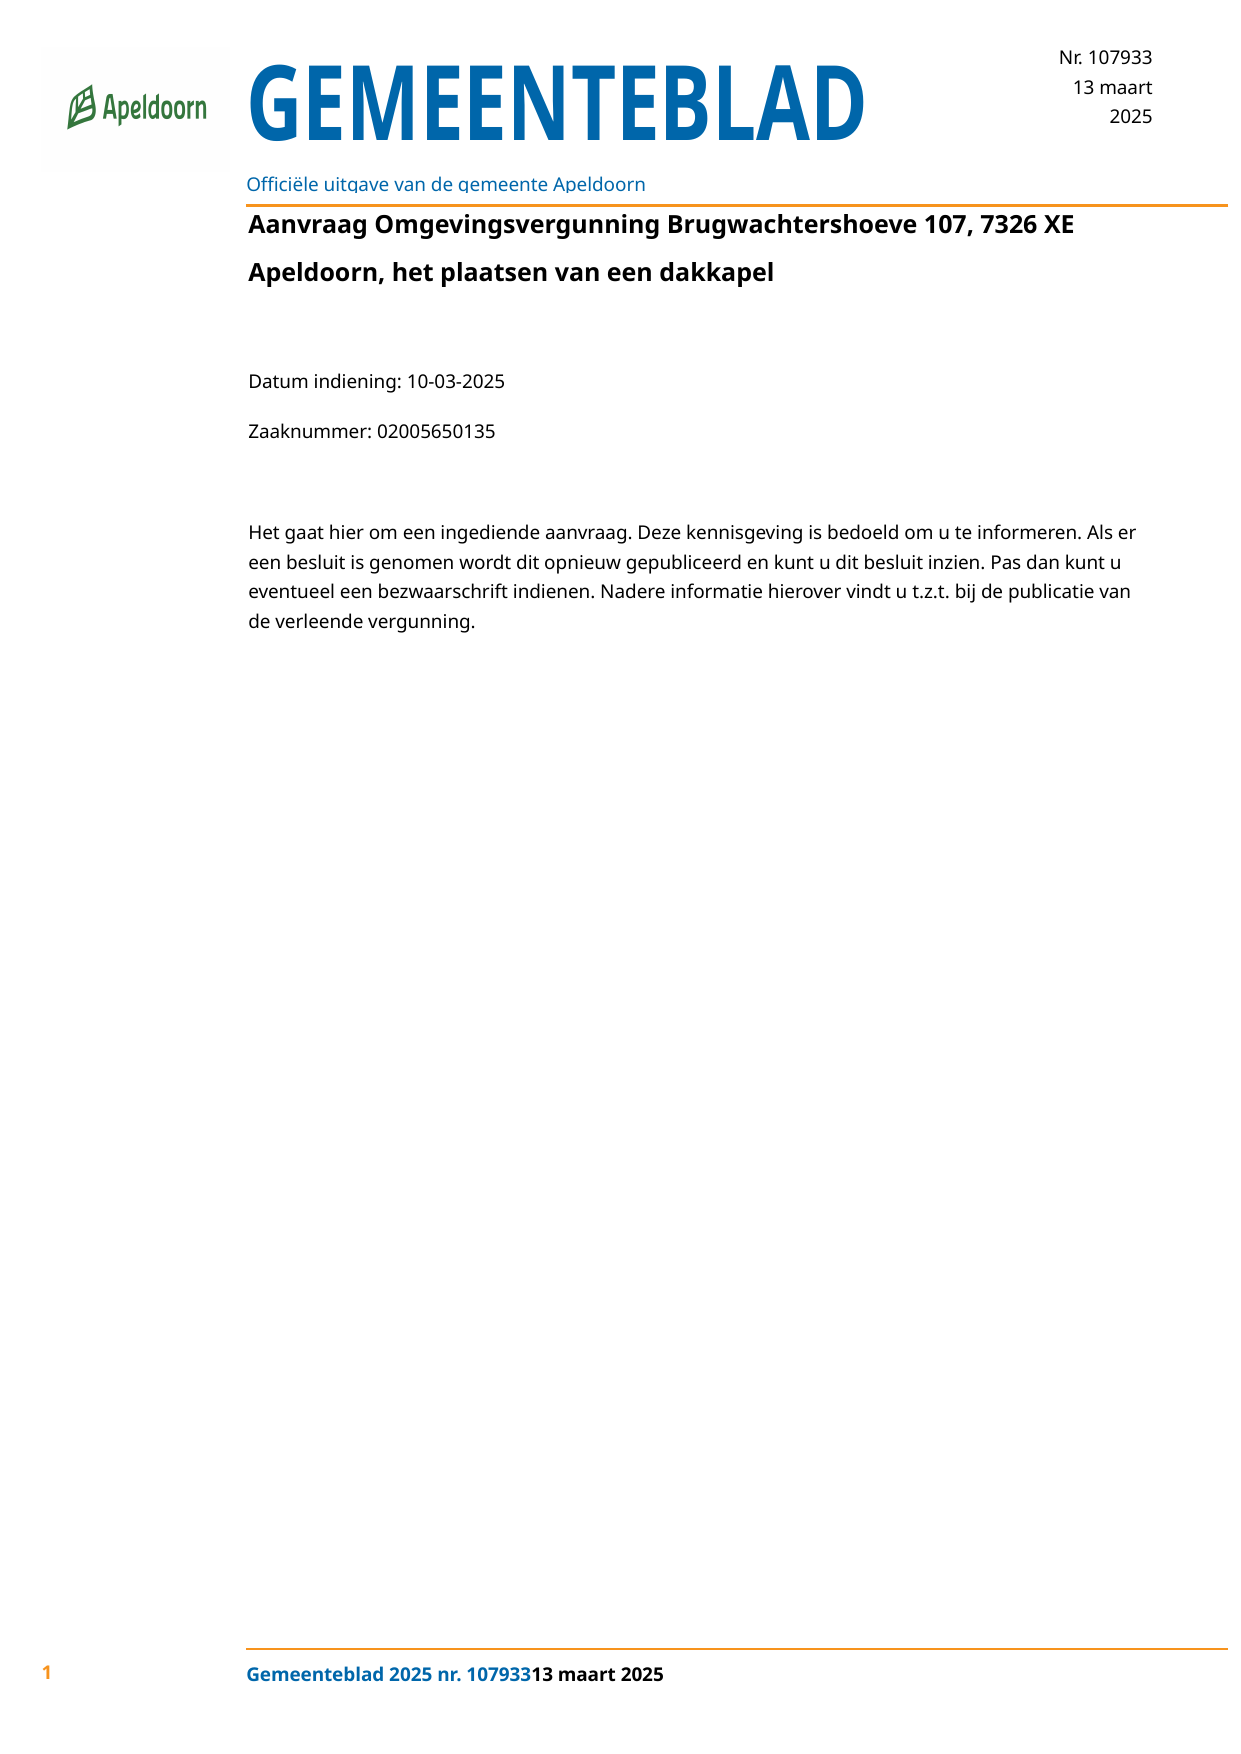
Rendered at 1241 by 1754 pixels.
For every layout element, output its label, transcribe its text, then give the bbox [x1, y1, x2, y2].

text Zaaknummer: 02005650135 [248, 419, 1152, 444]
text Aanvraag Omgevingsvergunning Brugwachtershoeve 107, 7326 XE Apeldoorn, het plaatsen van een dakkapel [248, 207, 1152, 288]
picture [41, 47, 231, 172]
text Datum indiening: 10-03-2025 [248, 368, 1152, 394]
text Het gaat hier om een ingediende aanvraag. Deze kennisgeving is bedoeld om u te informeren. Als er een besluit is genomen wordt dit opnieuw gepubliceerd en kunt u dit besluit inzien. Pas dan kunt u eventueel een bezwaarschrift indienen. Nadere informatie hierover vindt u t.z.t. bij de publicatie van de verleende vergunning. [248, 519, 1152, 634]
